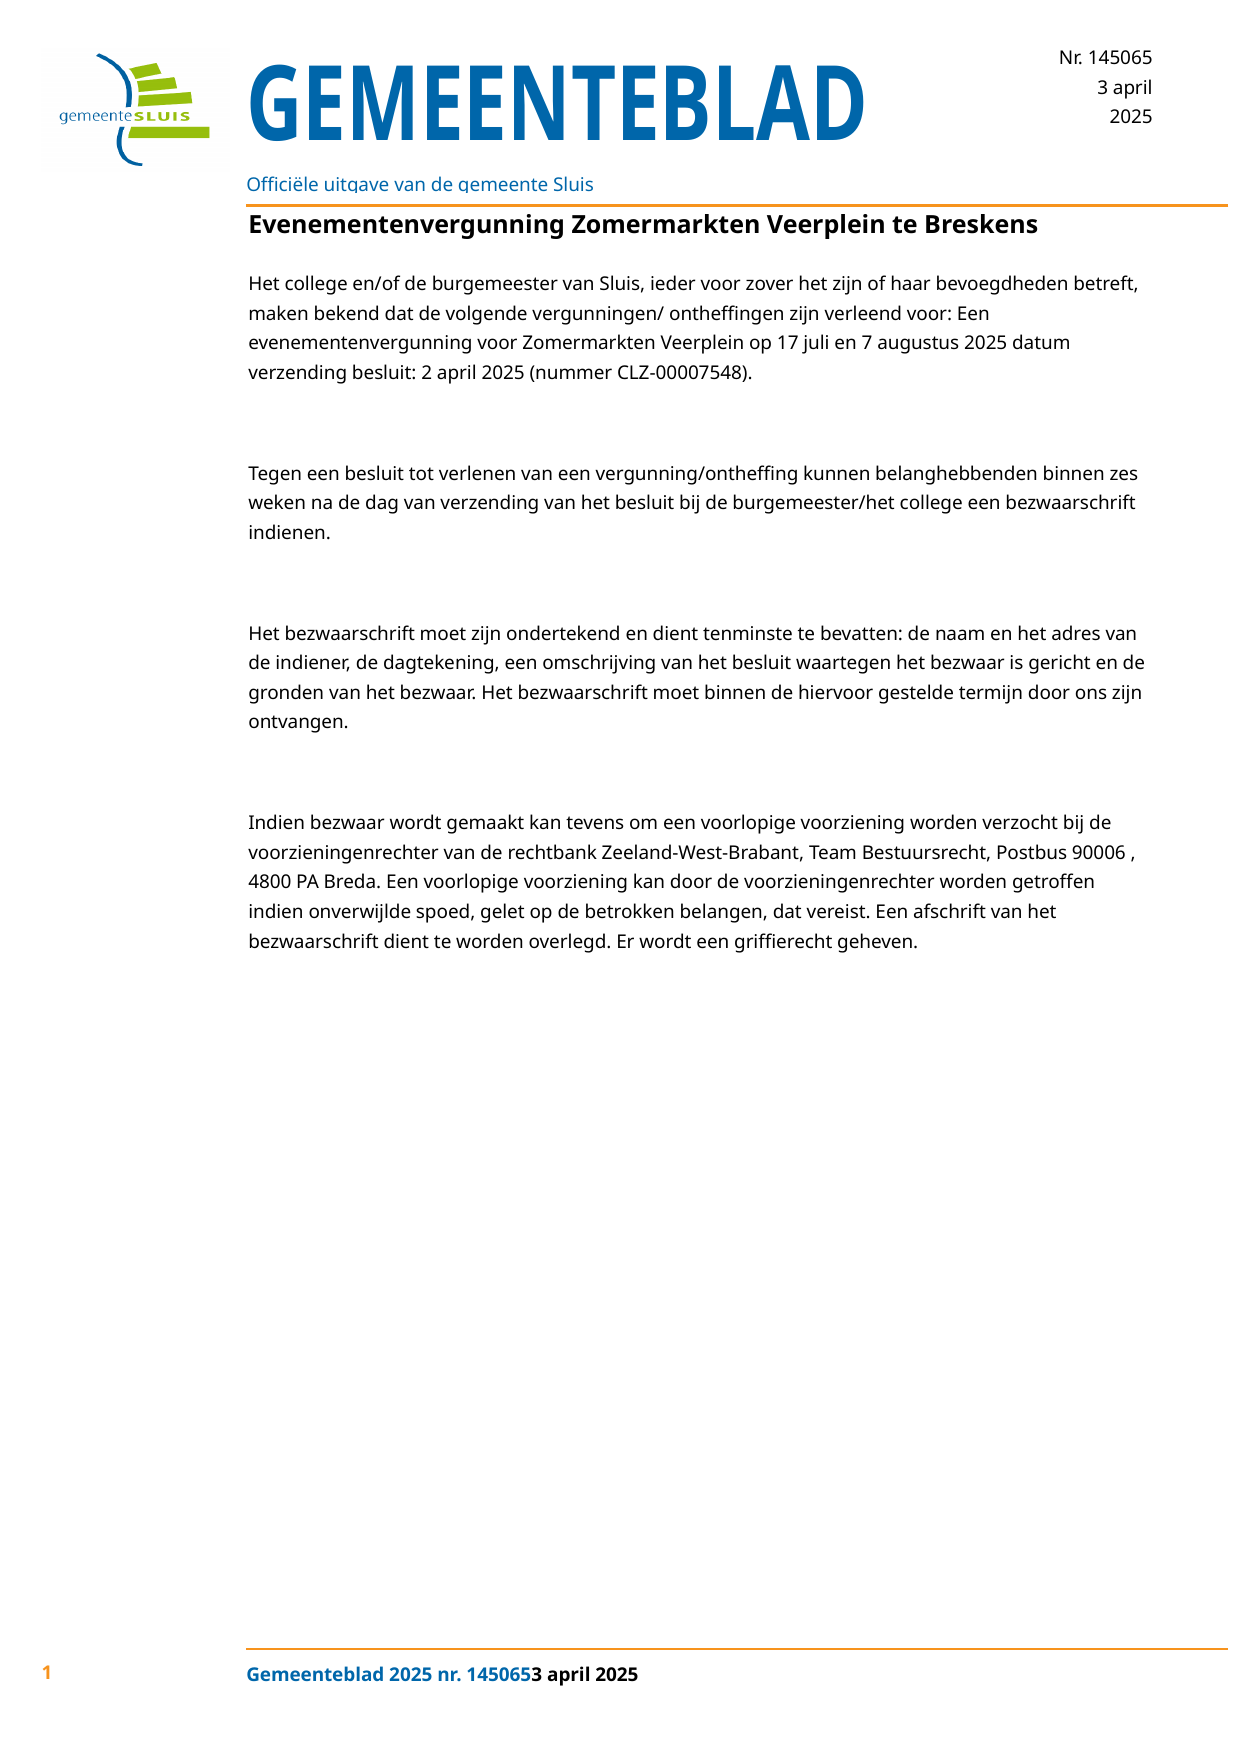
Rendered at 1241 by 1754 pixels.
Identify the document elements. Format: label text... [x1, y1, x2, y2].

text Het college en/of de burgemeester van Sluis, ieder voor zover het zijn of haar bevoegdheden betreft, maken bekend dat de volgende vergunningen/ ontheffingen zijn verleend voor: Een evenementenvergunning voor Zomermarkten Veerplein op 17 juli en 7 augustus 2025 datum verzending besluit: 2 april 2025 (nummer CLZ-00007548). [248, 270, 1152, 385]
text Het bezwaarschrift moet zijn ondertekend en dient tenminste te bevatten: de naam en het adres van de indiener, de dagtekening, een omschrijving van het besluit waartegen het bezwaar is gericht en de gronden van het bezwaar. Het bezwaarschrift moet binnen de hiervoor gestelde termijn door ons zijn ontvangen. [248, 620, 1152, 734]
picture [41, 47, 231, 172]
text Evenementenvergunning Zomermarkten Veerplein te Breskens [248, 207, 1152, 241]
text Indien bezwaar wordt gemaakt kan tevens om een voorlopige voorziening worden verzocht bij de voorzieningenrechter van de rechtbank Zeeland-West-Brabant, Team Bestuursrecht, Postbus 90006 , 4800 PA Breda. Een voorlopige voorziening kan door de voorzieningenrechter worden getroffen indien onverwijlde spoed, gelet op de betrokken belangen, dat vereist. Een afschrift van het bezwaarschrift dient te worden overlegd. Er wordt een griffierecht geheven. [248, 809, 1152, 953]
text Tegen een besluit tot verlenen van een vergunning/ontheffing kunnen belanghebbenden binnen zes weken na de dag van verzending van het besluit bij de burgemeester/het college een bezwaarschrift indienen. [248, 460, 1152, 545]
